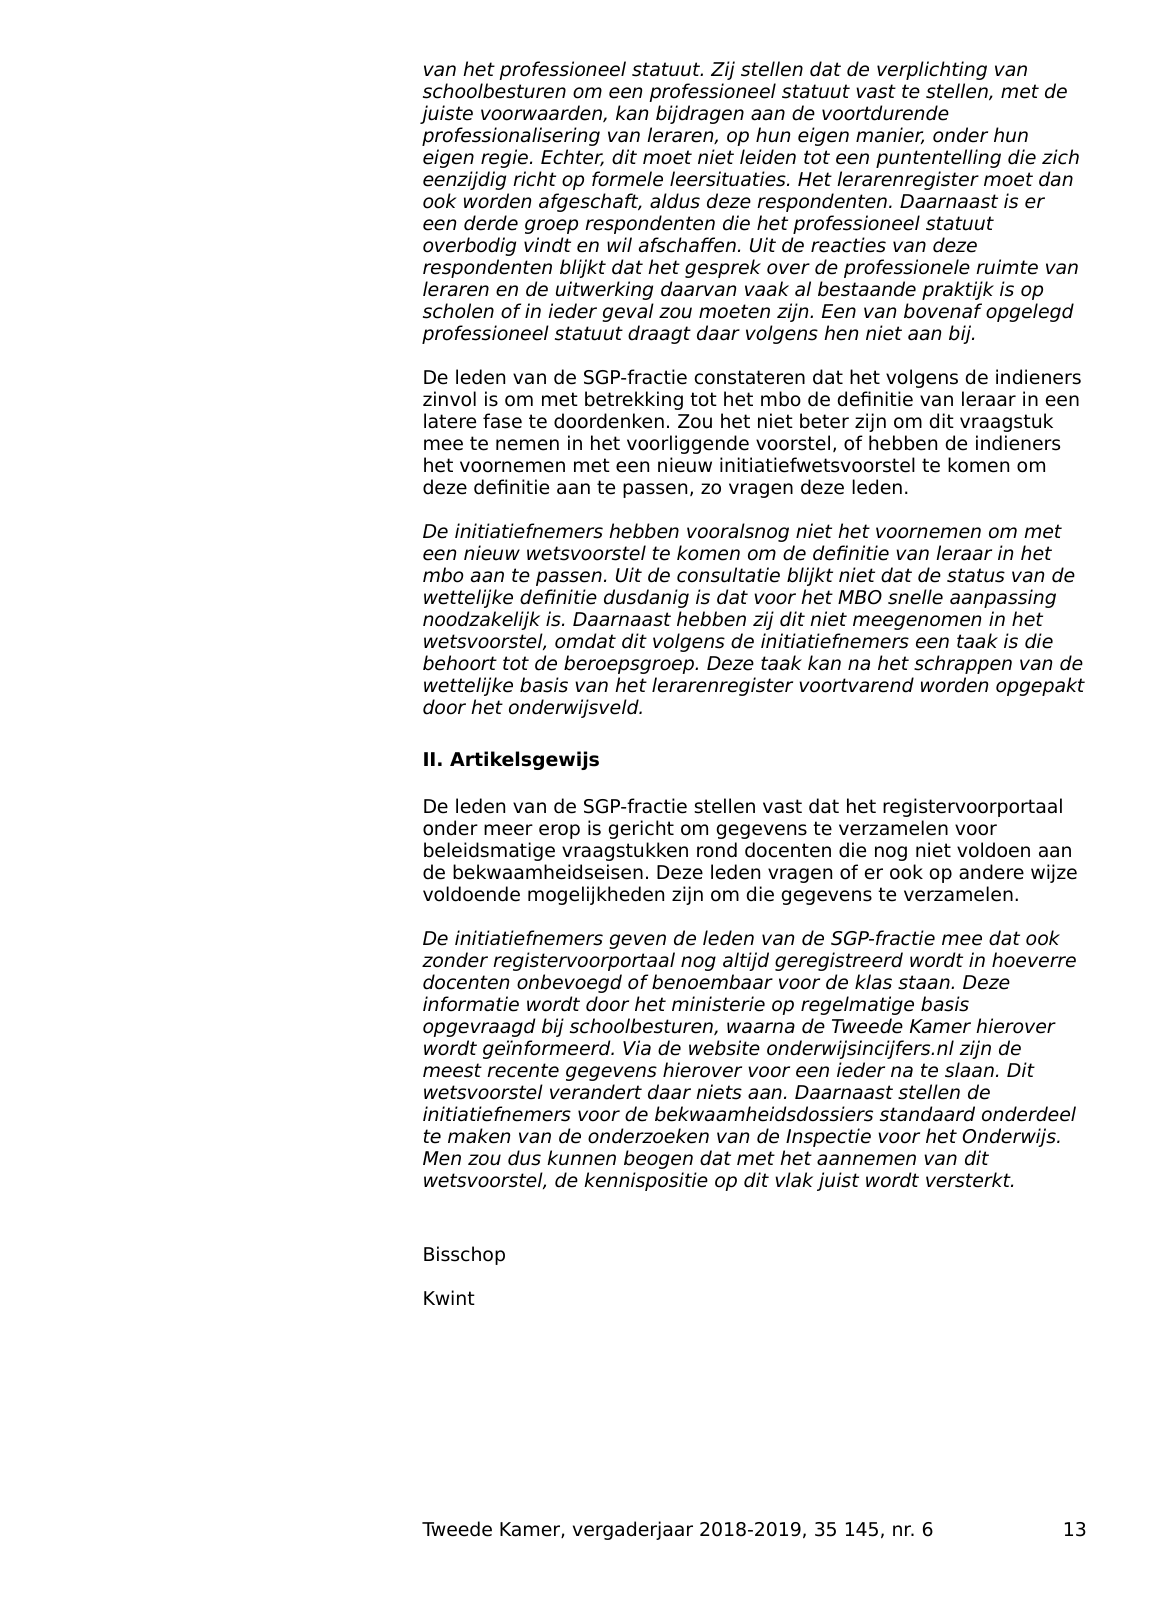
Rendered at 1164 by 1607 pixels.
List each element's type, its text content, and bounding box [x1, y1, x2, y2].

text De leden van de SGP-fractie stellen vast dat het registervoorportaal onder meer erop is gericht om gegevens te verzamelen voor beleidsmatige vraagstukken rond docenten die nog niet voldoen aan de bekwaamheidseisen. Deze leden vragen of er ook op andere wijze voldoende mogelijkheden zijn om die gegevens te verzamelen. [422, 796, 1087, 906]
text De initiatiefnemers geven de leden van de SGP-fractie mee dat ook zonder registervoorportaal nog altijd geregistreerd wordt in hoeverre docenten onbevoegd of benoembaar voor de klas staan. Deze informatie wordt door het ministerie op regelmatige basis opgevraagd bij schoolbesturen, waarna de Tweede Kamer hierover wordt geïnformeerd. Via de website onderwijsincijfers.nl zijn de meest recente gegevens hierover voor een ieder na te slaan. Dit wetsvoorstel verandert daar niets aan. Daarnaast stellen de initiatiefnemers voor de bekwaamheidsdossiers standaard onderdeel te maken van de onderzoeken van de Inspectie voor het Onderwijs. Men zou dus kunnen beogen dat met het aannemen van dit wetsvoorstel, de kennispositie op dit vlak juist wordt versterkt. [422, 928, 1087, 1192]
text van het professioneel statuut. Zij stellen dat de verplichting van schoolbesturen om een professioneel statuut vast te stellen, met de juiste voorwaarden, kan bijdragen aan de voortdurende professionalisering van leraren, op hun eigen manier, onder hun eigen regie. Echter, dit moet niet leiden tot een puntentelling die zich eenzijdig richt op formele leersituaties. Het lerarenregister moet dan ook worden afgeschaft, aldus deze respondenten. Daarnaast is er een derde groep respondenten die het professioneel statuut overbodig vindt en wil afschaffen. Uit de reacties van deze respondenten blijkt dat het gesprek over de professionele ruimte van leraren en de uitwerking daarvan vaak al bestaande praktijk is op scholen of in ieder geval zou moeten zijn. Een van bovenaf opgelegd professioneel statuut draagt daar volgens hen niet aan bij. [422, 59, 1087, 345]
subtitle II. Artikelsgewijs [422, 749, 1087, 771]
text De leden van de SGP-fractie constateren dat het volgens de indieners zinvol is om met betrekking tot het mbo de definitie van leraar in een latere fase te doordenken. Zou het niet beter zijn om dit vraagstuk mee te nemen in het voorliggende voorstel, of hebben de indieners het voornemen met een nieuw initiatiefwetsvoorstel te komen om deze definitie aan te passen, zo vragen deze leden. [422, 367, 1087, 499]
text Bisschop Kwint [422, 1222, 1087, 1309]
text De initiatiefnemers hebben vooralsnog niet het voornemen om met een nieuw wetsvoorstel te komen om de definitie van leraar in het mbo aan te passen. Uit de consultatie blijkt niet dat de status van de wettelijke definitie dusdanig is dat voor het MBO snelle aanpassing noodzakelijk is. Daarnaast hebben zij dit niet meegenomen in het wetsvoorstel, omdat dit volgens de initiatiefnemers een taak is die behoort tot de beroepsgroep. Deze taak kan na het schrappen van de wettelijke basis van het lerarenregister voortvarend worden opgepakt door het onderwijsveld. [422, 521, 1087, 719]
